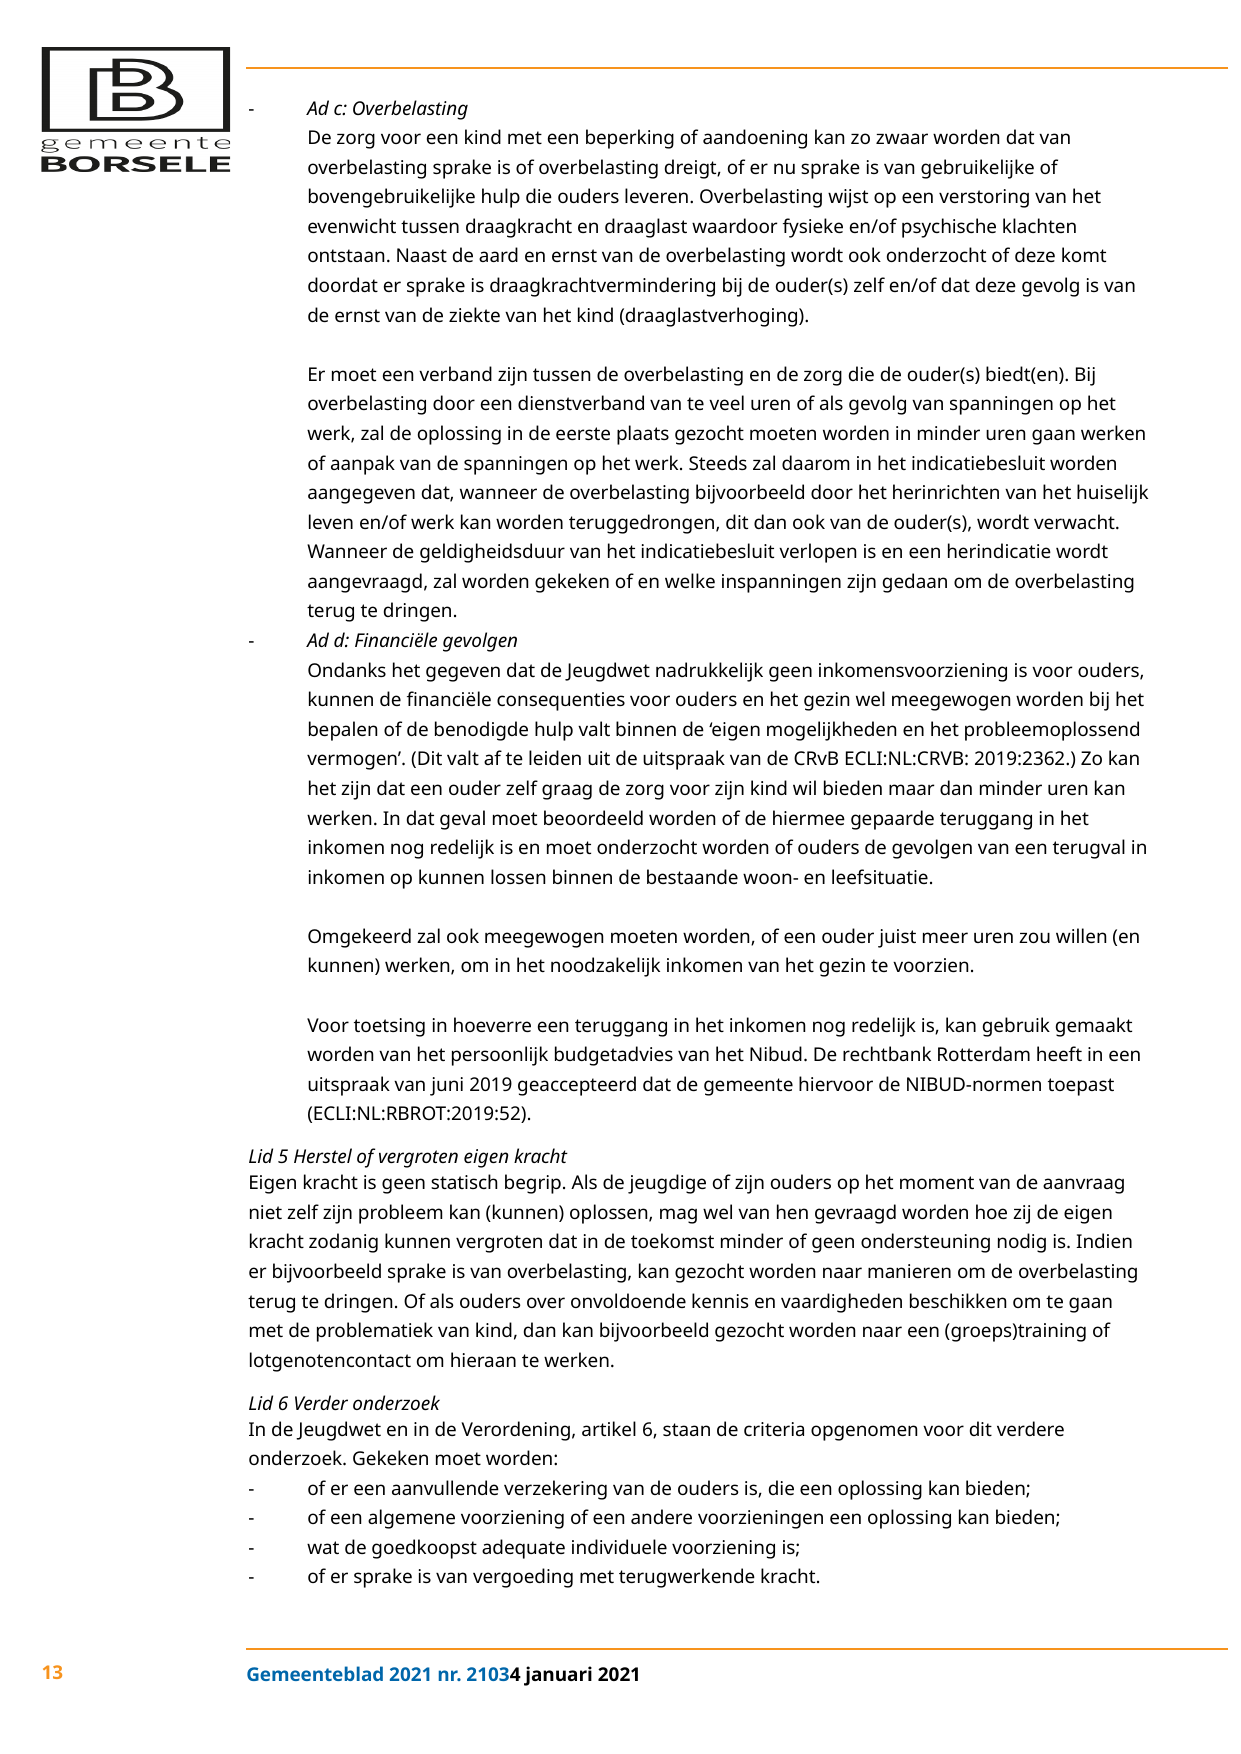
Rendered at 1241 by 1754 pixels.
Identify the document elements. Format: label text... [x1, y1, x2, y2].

text Eigen kracht is geen statisch begrip. Als de jeugdige of zijn ouders op het moment van de aanvraag niet zelf zijn probleem kan (kunnen) oplossen, mag wel van hen gevraagd worden hoe zij de eigen kracht zodanig kunnen vergroten dat in de toekomst minder of geen ondersteuning nodig is. Indien er bijvoorbeeld sprake is van overbelasting, kan gezocht worden naar manieren om de overbelasting terug te dringen. Of als ouders over onvoldoende kennis en vaardigheden beschikken om te gaan met de problematiek van kind, dan kan bijvoorbeeld gezocht worden naar een (groeps)training of lotgenotencontact om hieraan te werken. [248, 1169, 1152, 1373]
list Ad c: Overbelasting [248, 95, 1152, 121]
list Ad d: Financiële gevolgen [248, 627, 1152, 653]
list of een algemene voorziening of een andere voorzieningen een oplossing kan bieden; [248, 1504, 1152, 1530]
list Ondanks het gegeven dat de Jeugdwet nadrukkelijk geen inkomensvoorziening is voor ouders, kunnen de financiële consequenties voor ouders en het gezin wel meegewogen worden bij het bepalen of de benodigde hulp valt binnen de ‘eigen mogelijkheden en het probleemoplossend vermogen’. (Dit valt af te leiden uit de uitspraak van de CRvB ECLI:NL:CRVB: 2019:2362.) Zo kan het zijn dat een ouder zelf graag de zorg voor zijn kind wil bieden maar dan minder uren kan werken. In dat geval moet beoordeeld worden of de hiermee gepaarde teruggang in het inkomen nog redelijk is en moet onderzocht worden of ouders de gevolgen van een terugval in inkomen op kunnen lossen binnen de bestaande woon- en leefsituatie. [248, 657, 1152, 890]
picture [41, 47, 231, 172]
text Lid 6 Verder onderzoek [248, 1390, 1152, 1416]
list Omgekeerd zal ook meegewogen moeten worden, of een ouder juist meer uren zou willen (en kunnen) werken, om in het noodzakelijk inkomen van het gezin te voorzien. [248, 923, 1152, 978]
text Lid 5 Herstel of vergroten eigen kracht [248, 1144, 1152, 1169]
list De zorg voor een kind met een beperking of aandoening kan zo zwaar worden dat van overbelasting sprake is of overbelasting dreigt, of er nu sprake is van gebruikelijke of bovengebruikelijke hulp die ouders leveren. Overbelasting wijst op een verstoring van het evenwicht tussen draagkracht en draaglast waardoor fysieke en/of psychische klachten ontstaan. Naast de aard en ernst van de overbelasting wordt ook onderzocht of deze komt doordat er sprake is draagkrachtvermindering bij de ouder(s) zelf en/of dat deze gevolg is van de ernst van de ziekte van het kind (draaglastverhoging). [248, 124, 1152, 328]
list Voor toetsing in hoeverre een teruggang in het inkomen nog redelijk is, kan gebruik gemaakt worden van het persoonlijk budgetadvies van het Nibud. De rechtbank Rotterdam heeft in een uitspraak van juni 2019 geaccepteerd dat de gemeente hiervoor de NIBUD-normen toepast (ECLI:NL:RBROT:2019:52). [248, 1012, 1152, 1126]
list wat de goedkoopst adequate individuele voorziening is; [248, 1534, 1152, 1560]
text In de Jeugdwet en in de Verordening, artikel 6, staan de criteria opgenomen voor dit verdere onderzoek. Gekeken moet worden: [248, 1416, 1152, 1471]
list of er sprake is van vergoeding met terugwerkende kracht. [248, 1564, 1152, 1589]
list of er een aanvullende verzekering van de ouders is, die een oplossing kan bieden; [248, 1475, 1152, 1501]
list Er moet een verband zijn tussen de overbelasting en de zorg die de ouder(s) biedt(en). Bij overbelasting door een dienstverband van te veel uren of als gevolg van spanningen op het werk, zal de oplossing in de eerste plaats gezocht moeten worden in minder uren gaan werken of aanpak van de spanningen op het werk. Steeds zal daarom in het indicatiebesluit worden aangegeven dat, wanneer de overbelasting bijvoorbeeld door het herinrichten van het huiselijk leven en/of werk kan worden teruggedrongen, dit dan ook van de ouder(s), wordt verwacht. Wanneer de geldigheidsduur van het indicatiebesluit verlopen is en een herindicatie wordt aangevraagd, zal worden gekeken of en welke inspanningen zijn gedaan om de overbelasting terug te dringen. [248, 361, 1152, 623]
